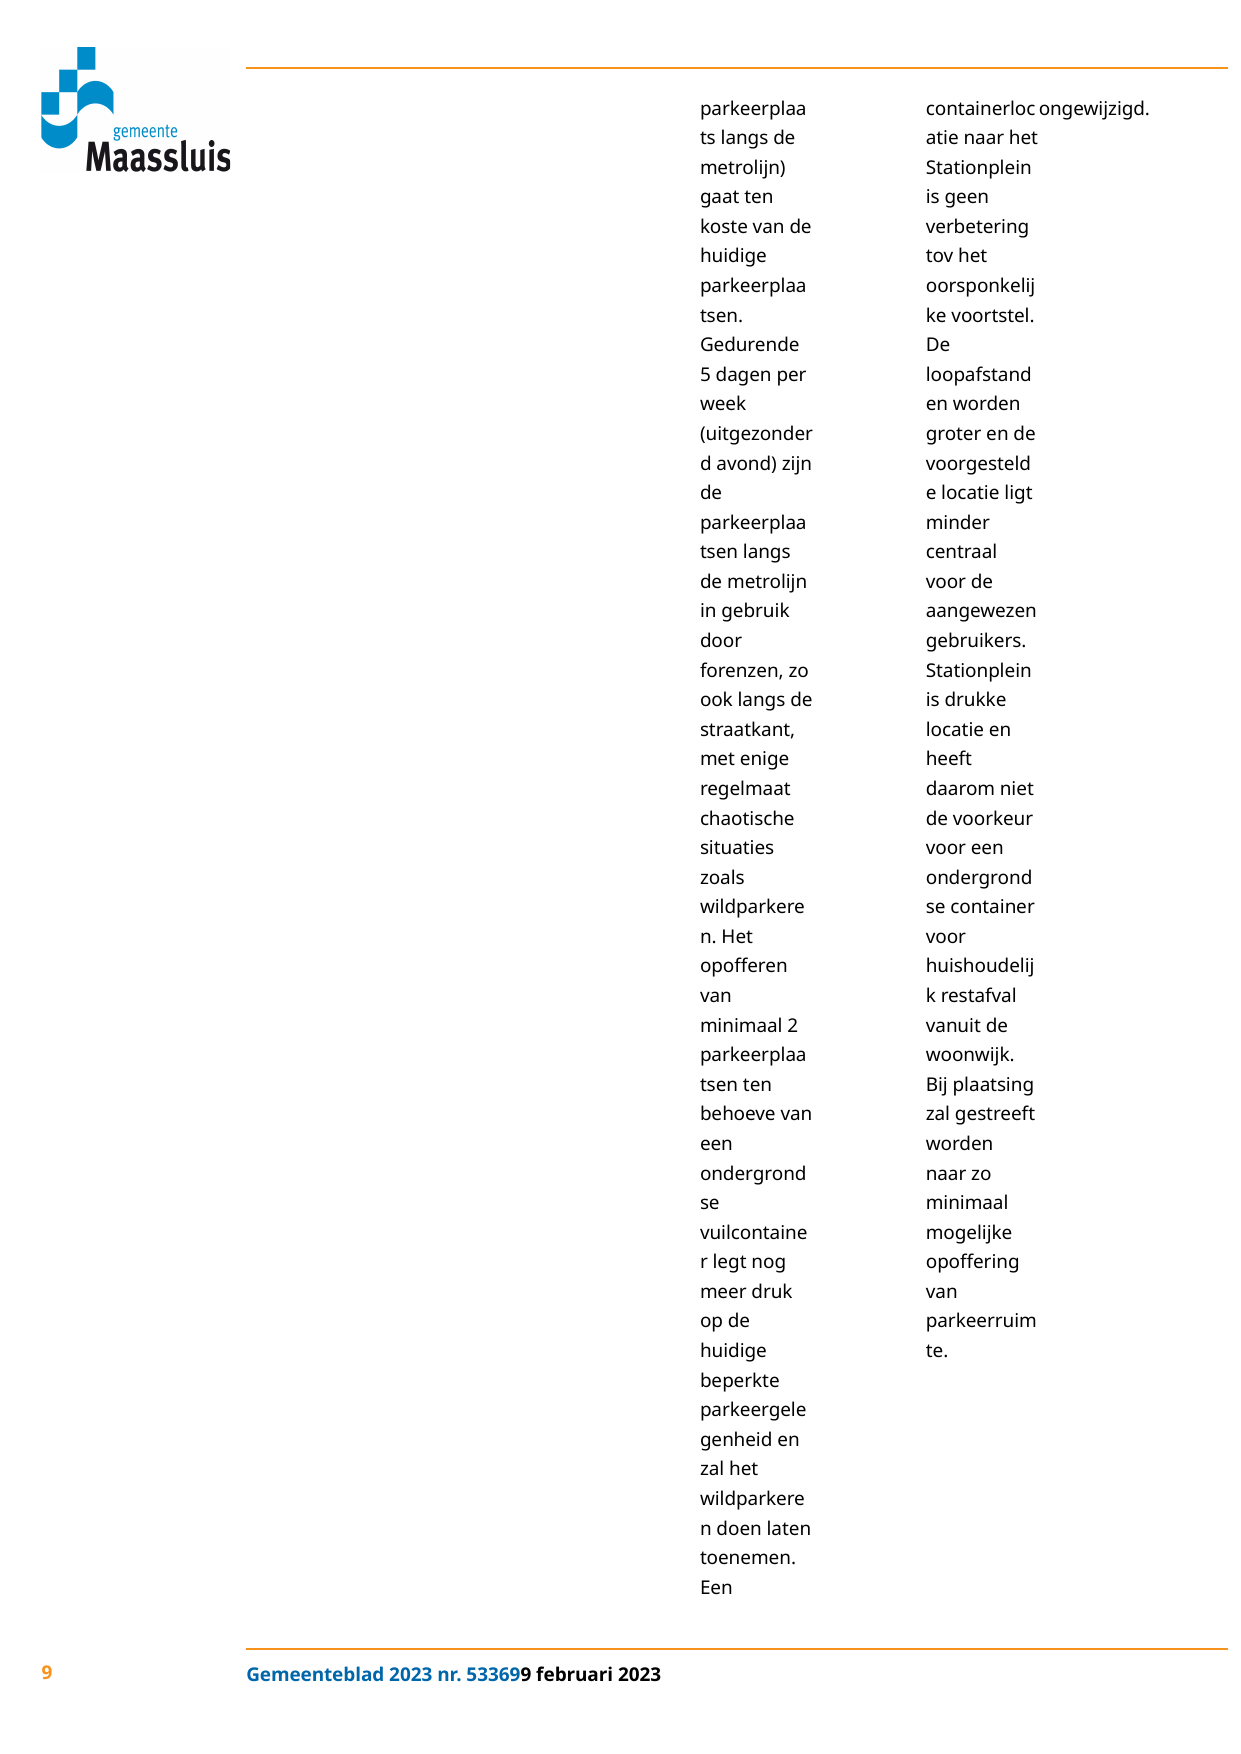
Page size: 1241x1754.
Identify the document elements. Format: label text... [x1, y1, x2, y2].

picture [41, 47, 77, 92]
table_cell [813, 95, 926, 1600]
table_cell [361, 95, 474, 1600]
table_cell ongewijzigd. [1039, 95, 1152, 1600]
table_cell [474, 95, 587, 1600]
picture [41, 47, 231, 172]
table_cell [248, 95, 361, 1600]
table_cell parkeerplaats langs de metrolijn) gaat ten koste van de huidige parkeerplaatsen. Gedurende 5 dagen per week (uitgezonderd avond) zijn de parkeerplaatsen langs de metrolijn in gebruik door forenzen, zo ook langs de straatkant, met enige regelmaat chaotische situaties zoals wildparkeren. Het opofferen van minimaal 2 parkeerplaatsen ten behoeve van een ondergrondse vuilcontainer legt nog meer druk op de huidige beperkte parkeergelegenheid en zal het wildparkeren doen laten toenemen. Een [700, 95, 813, 1600]
table_cell [587, 95, 700, 1600]
table_cell containerlocatie naar het Stationplein is geen verbetering tov het oorsponkelijke voortstel. De loopafstanden worden groter en de voorgestelde locatie ligt minder centraal voor de aangewezen gebruikers. Stationplein is drukke locatie en heeft daarom niet de voorkeur voor een ondergrondse container voor huishoudelijk restafval vanuit de woonwijk. Bij plaatsing zal gestreeft worden naar zo minimaal mogelijke opoffering van parkeerruimte. [926, 95, 1038, 1600]
